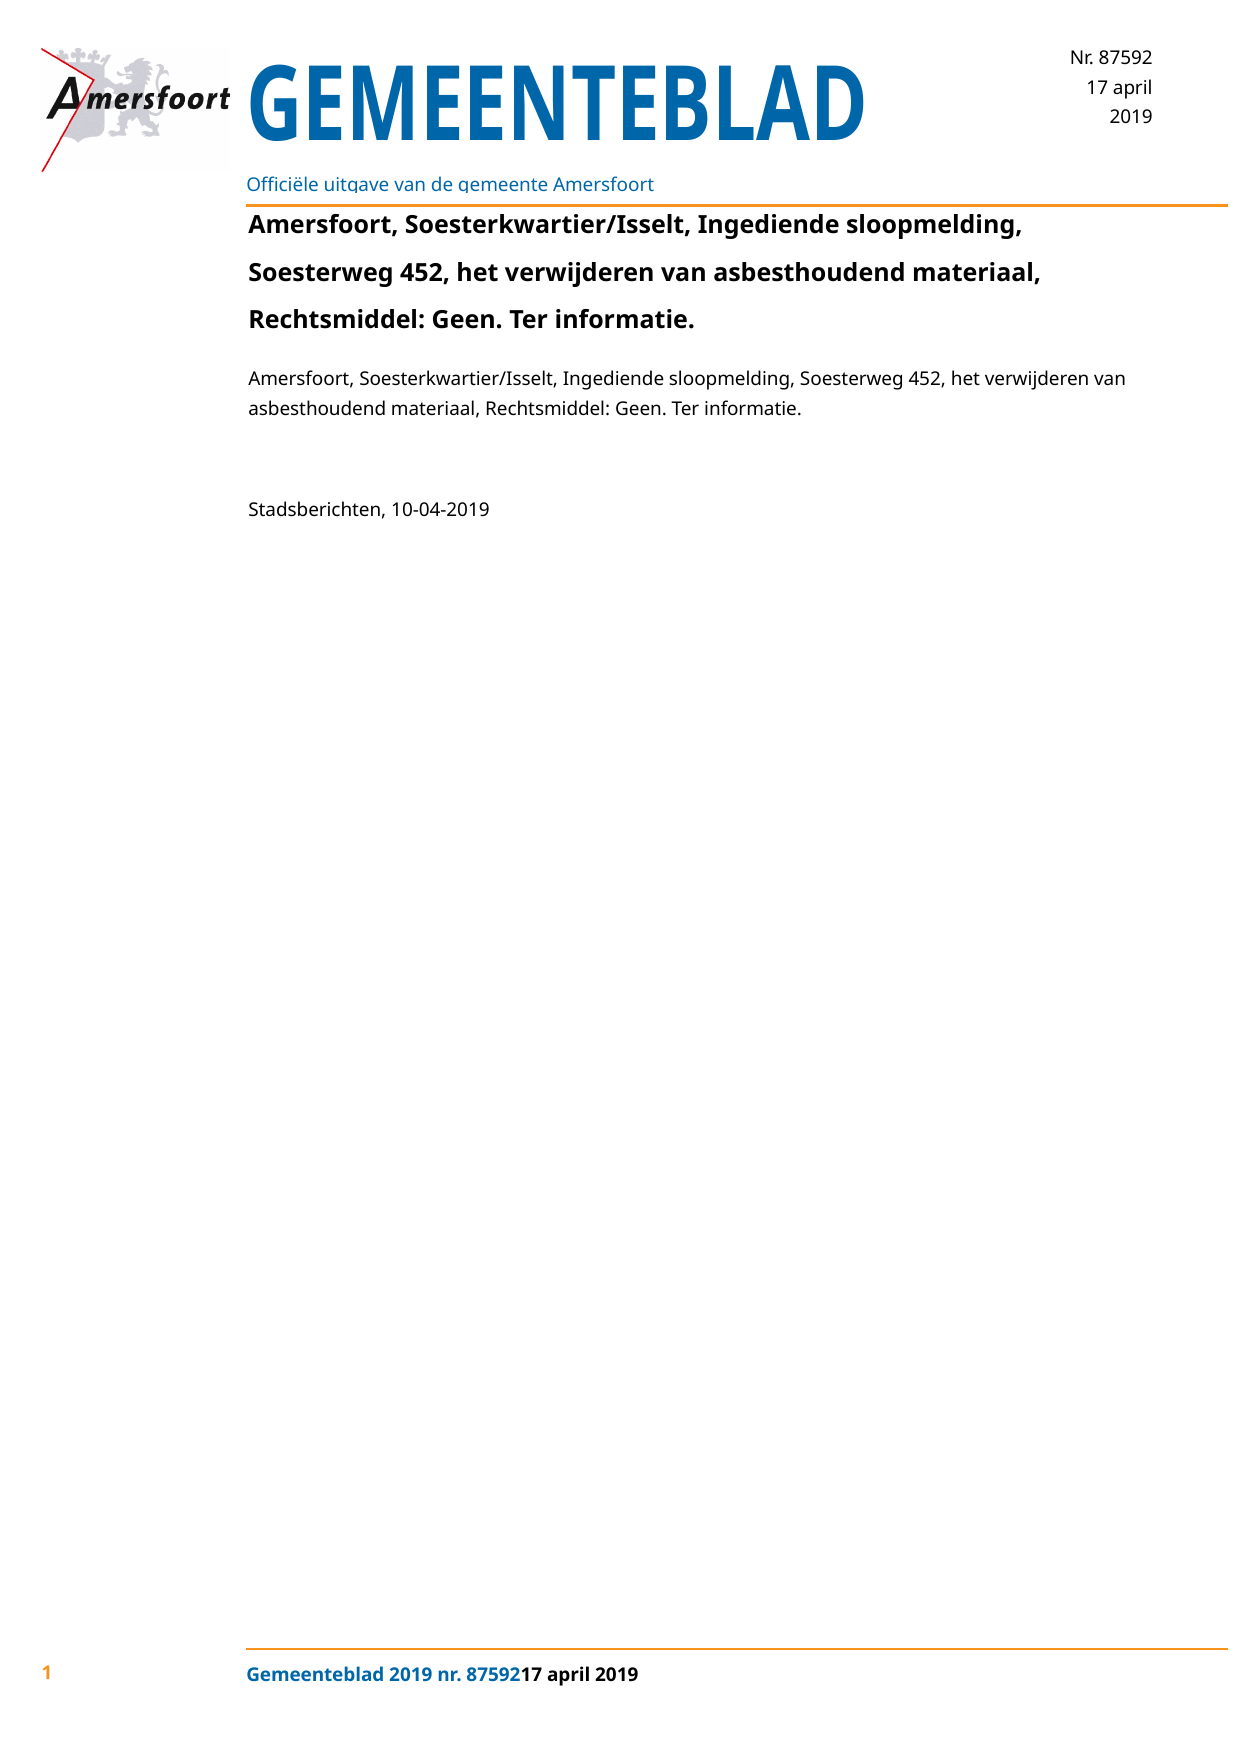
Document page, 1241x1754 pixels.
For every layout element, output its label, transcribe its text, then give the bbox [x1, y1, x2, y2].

picture [41, 47, 231, 172]
text Amersfoort, Soesterkwartier/Isselt, Ingediende sloopmelding, Soesterweg 452, het verwijderen van asbesthoudend materiaal, Rechtsmiddel: Geen. Ter informatie. [248, 207, 1152, 336]
text Amersfoort, Soesterkwartier/Isselt, Ingediende sloopmelding, Soesterweg 452, het verwijderen van asbesthoudend materiaal, Rechtsmiddel: Geen. Ter informatie. [248, 366, 1152, 421]
text Stadsberichten, 10-04-2019 [248, 496, 1152, 522]
